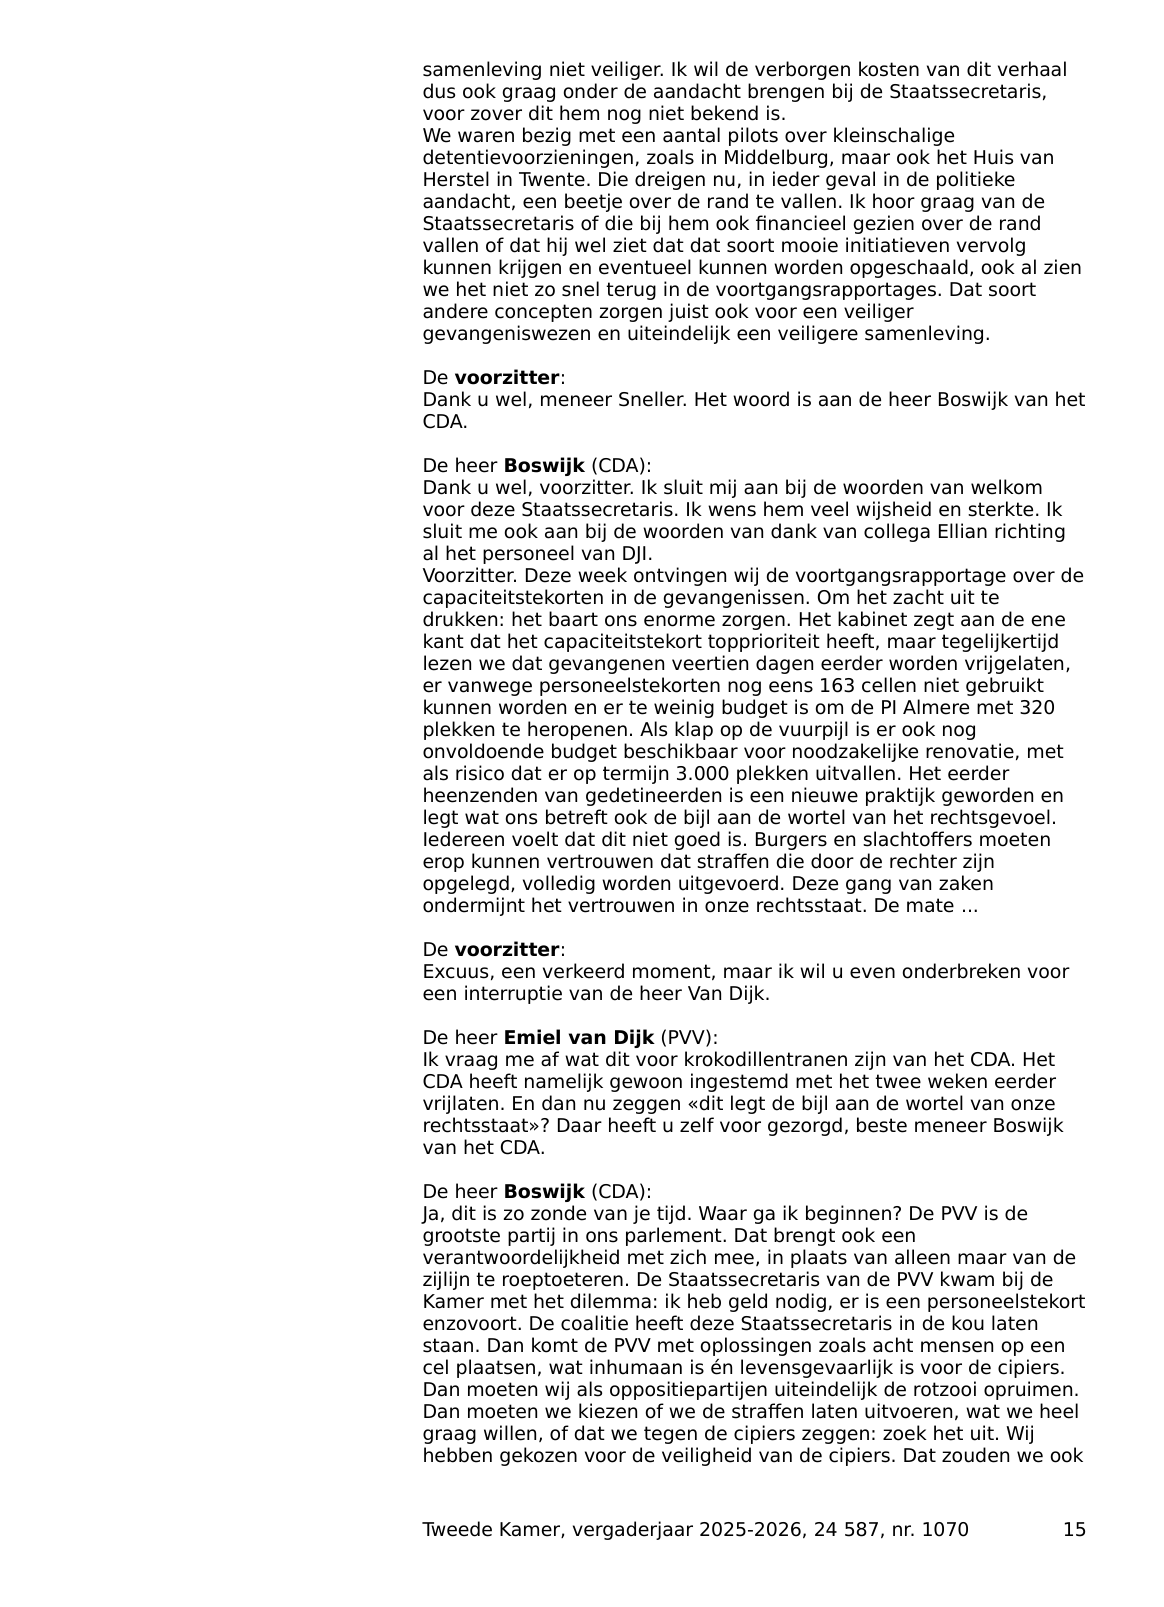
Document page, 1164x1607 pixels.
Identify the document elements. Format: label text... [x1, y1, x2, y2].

text samenleving niet veiliger. Ik wil de verborgen kosten van dit verhaal dus ook graag onder de aandacht brengen bij de Staatssecretaris, voor zover dit hem nog niet bekend is. [422, 59, 1087, 125]
text Ja, dit is zo zonde van je tijd. Waar ga ik beginnen? De PVV is de grootste partij in ons parlement. Dat brengt ook een verantwoordelijkheid met zich mee, in plaats van alleen maar van de zijlijn te roeptoeteren. De Staatssecretaris van de PVV kwam bij de Kamer met het dilemma: ik heb geld nodig, er is een personeelstekort enzovoort. De coalitie heeft deze Staatssecretaris in de kou laten staan. Dan komt de PVV met oplossingen zoals acht mensen op een cel plaatsen, wat inhumaan is én levensgevaarlijk is voor de cipiers. Dan moeten wij als oppositiepartijen uiteindelijk de rotzooi opruimen. Dan moeten we kiezen of we de straffen laten uitvoeren, wat we heel graag willen, of dat we tegen de cipiers zeggen: zoek het uit. Wij hebben gekozen voor de veiligheid van de cipiers. Dat zouden we ook [422, 1203, 1087, 1467]
text De heer Boswijk (CDA): [422, 455, 1087, 477]
text Dank u wel, meneer Sneller. Het woord is aan de heer Boswijk van het CDA. [422, 389, 1087, 433]
text We waren bezig met een aantal pilots over kleinschalige detentievoorzieningen, zoals in Middelburg, maar ook het Huis van Herstel in Twente. Die dreigen nu, in ieder geval in de politieke aandacht, een beetje over de rand te vallen. Ik hoor graag van de Staatssecretaris of die bij hem ook financieel gezien over de rand vallen of dat hij wel ziet dat dat soort mooie initiatieven vervolg kunnen krijgen en eventueel kunnen worden opgeschaald, ook al zien we het niet zo snel terug in de voortgangsrapportages. Dat soort andere concepten zorgen juist ook voor een veiliger gevangeniswezen en uiteindelijk een veiligere samenleving. [422, 125, 1087, 345]
text Ik vraag me af wat dit voor krokodillentranen zijn van het CDA. Het CDA heeft namelijk gewoon ingestemd met het twee weken eerder vrijlaten. En dan nu zeggen «dit legt de bijl aan de wortel van onze rechtsstaat»? Daar heeft u zelf voor gezorgd, beste meneer Boswijk van het CDA. [422, 1049, 1087, 1159]
text De voorzitter: [422, 939, 1087, 961]
text De heer Boswijk (CDA): [422, 1181, 1087, 1203]
text De voorzitter: [422, 367, 1087, 389]
text De heer Emiel van Dijk (PVV): [422, 1027, 1087, 1049]
text Voorzitter. Deze week ontvingen wij de voortgangsrapportage over de capaciteitstekorten in de gevangenissen. Om het zacht uit te drukken: het baart ons enorme zorgen. Het kabinet zegt aan de ene kant dat het capaciteitstekort topprioriteit heeft, maar tegelijkertijd lezen we dat gevangenen veertien dagen eerder worden vrijgelaten, er vanwege personeelstekorten nog eens 163 cellen niet gebruikt kunnen worden en er te weinig budget is om de PI Almere met 320 plekken te heropenen. Als klap op de vuurpijl is er ook nog onvoldoende budget beschikbaar voor noodzakelijke renovatie, met als risico dat er op termijn 3.000 plekken uitvallen. Het eerder heenzenden van gedetineerden is een nieuwe praktijk geworden en legt wat ons betreft ook de bijl aan de wortel van het rechtsgevoel. Iedereen voelt dat dit niet goed is. Burgers en slachtoffers moeten erop kunnen vertrouwen dat straffen die door de rechter zijn opgelegd, volledig worden uitgevoerd. Deze gang van zaken ondermijnt het vertrouwen in onze rechtsstaat. De mate ... [422, 565, 1087, 917]
text Dank u wel, voorzitter. Ik sluit mij aan bij de woorden van welkom voor deze Staatssecretaris. Ik wens hem veel wijsheid en sterkte. Ik sluit me ook aan bij de woorden van dank van collega Ellian richting al het personeel van DJI. [422, 477, 1087, 565]
text Excuus, een verkeerd moment, maar ik wil u even onderbreken voor een interruptie van de heer Van Dijk. [422, 961, 1087, 1005]
